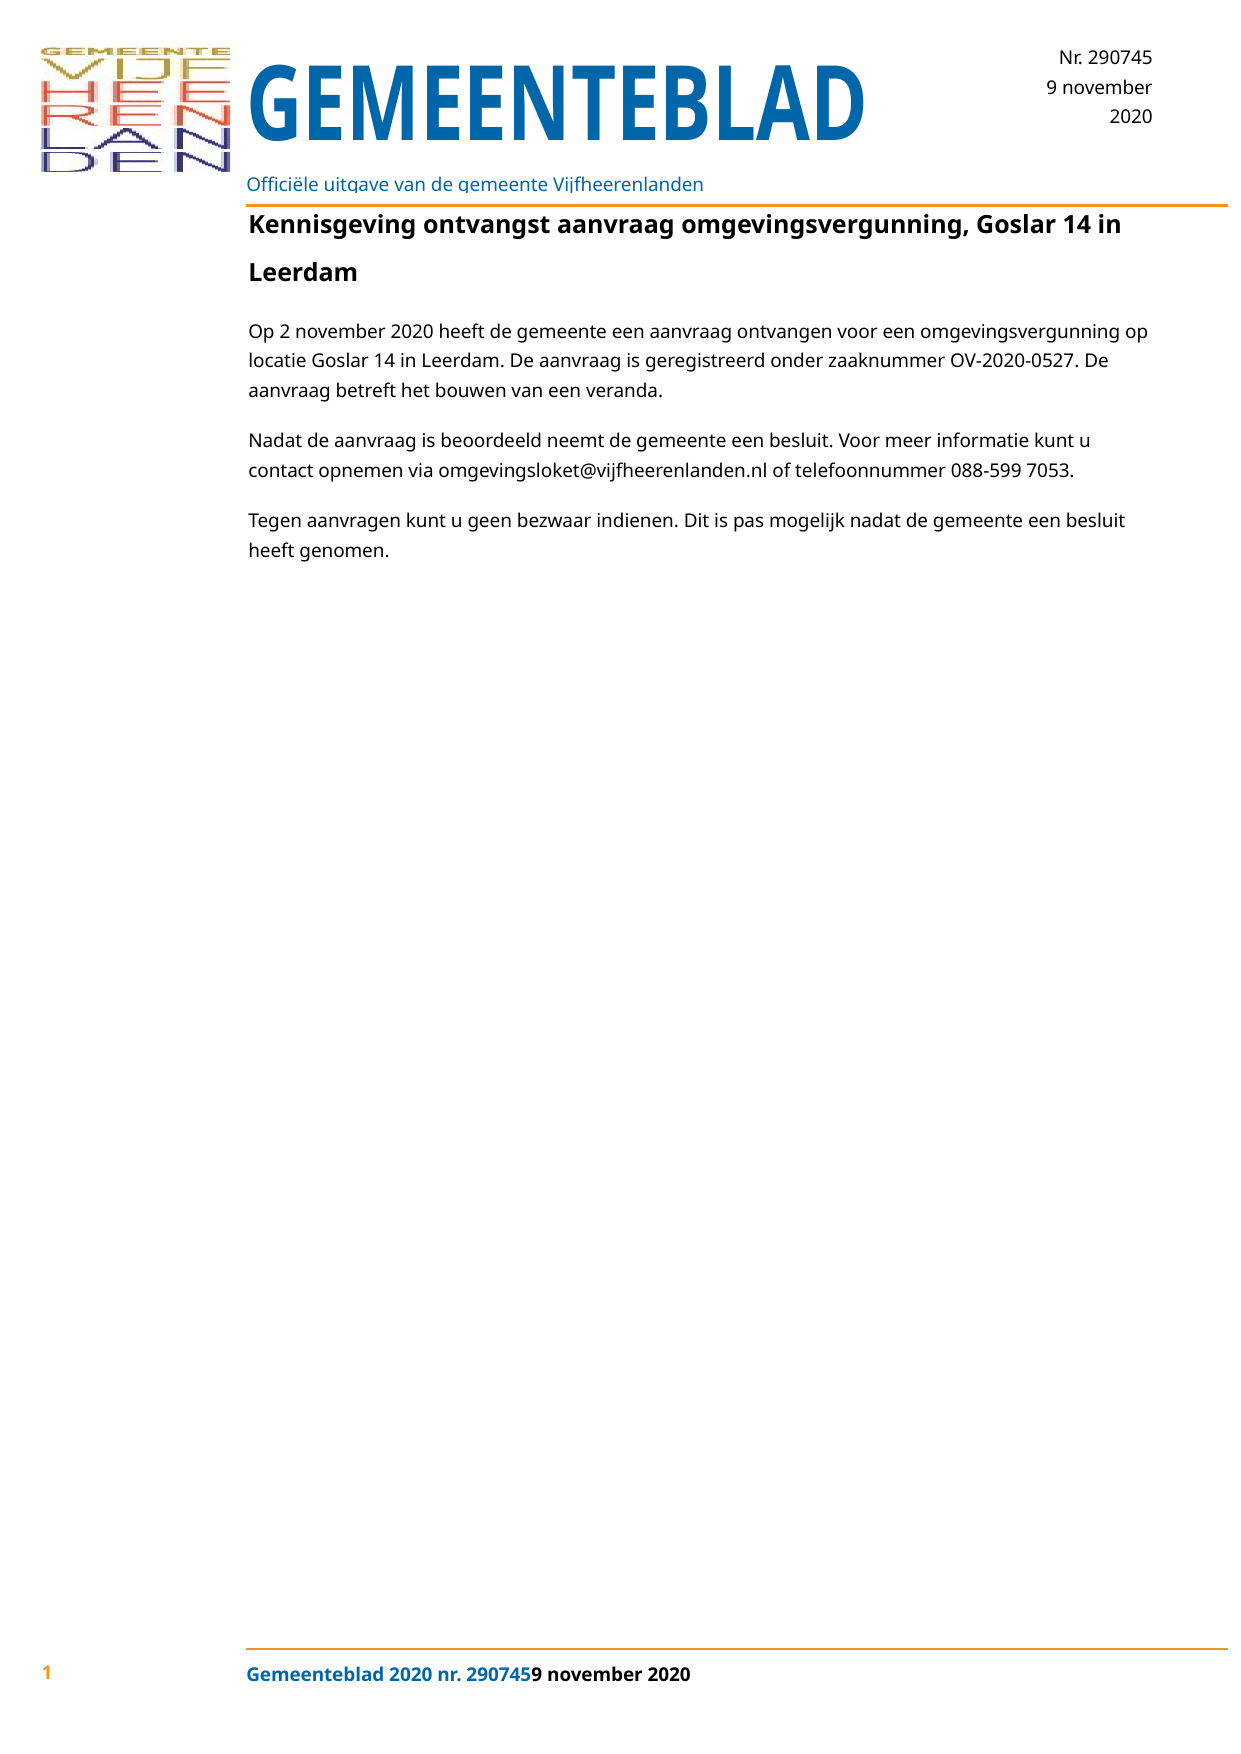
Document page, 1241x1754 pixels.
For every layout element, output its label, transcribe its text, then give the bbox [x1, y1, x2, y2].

text Kennisgeving ontvangst aanvraag omgevingsvergunning, Goslar 14 in Leerdam [248, 207, 1152, 288]
text Nadat de aanvraag is beoordeeld neemt de gemeente een besluit. Voor meer informatie kunt u contact opnemen via omgevingsloket@vijfheerenlanden.nl of telefoonnummer 088-599 7053. [248, 427, 1152, 483]
text Tegen aanvragen kunt u geen bezwaar indienen. Dit is pas mogelijk nadat de gemeente een besluit heeft genomen. [248, 507, 1152, 563]
text Op 2 november 2020 heeft de gemeente een aanvraag ontvangen voor een omgevingsvergunning op locatie Goslar 14 in Leerdam. De aanvraag is geregistreerd onder zaaknummer OV-2020-0527. De aanvraag betreft het bouwen van een veranda. [248, 318, 1152, 403]
picture [41, 47, 231, 172]
